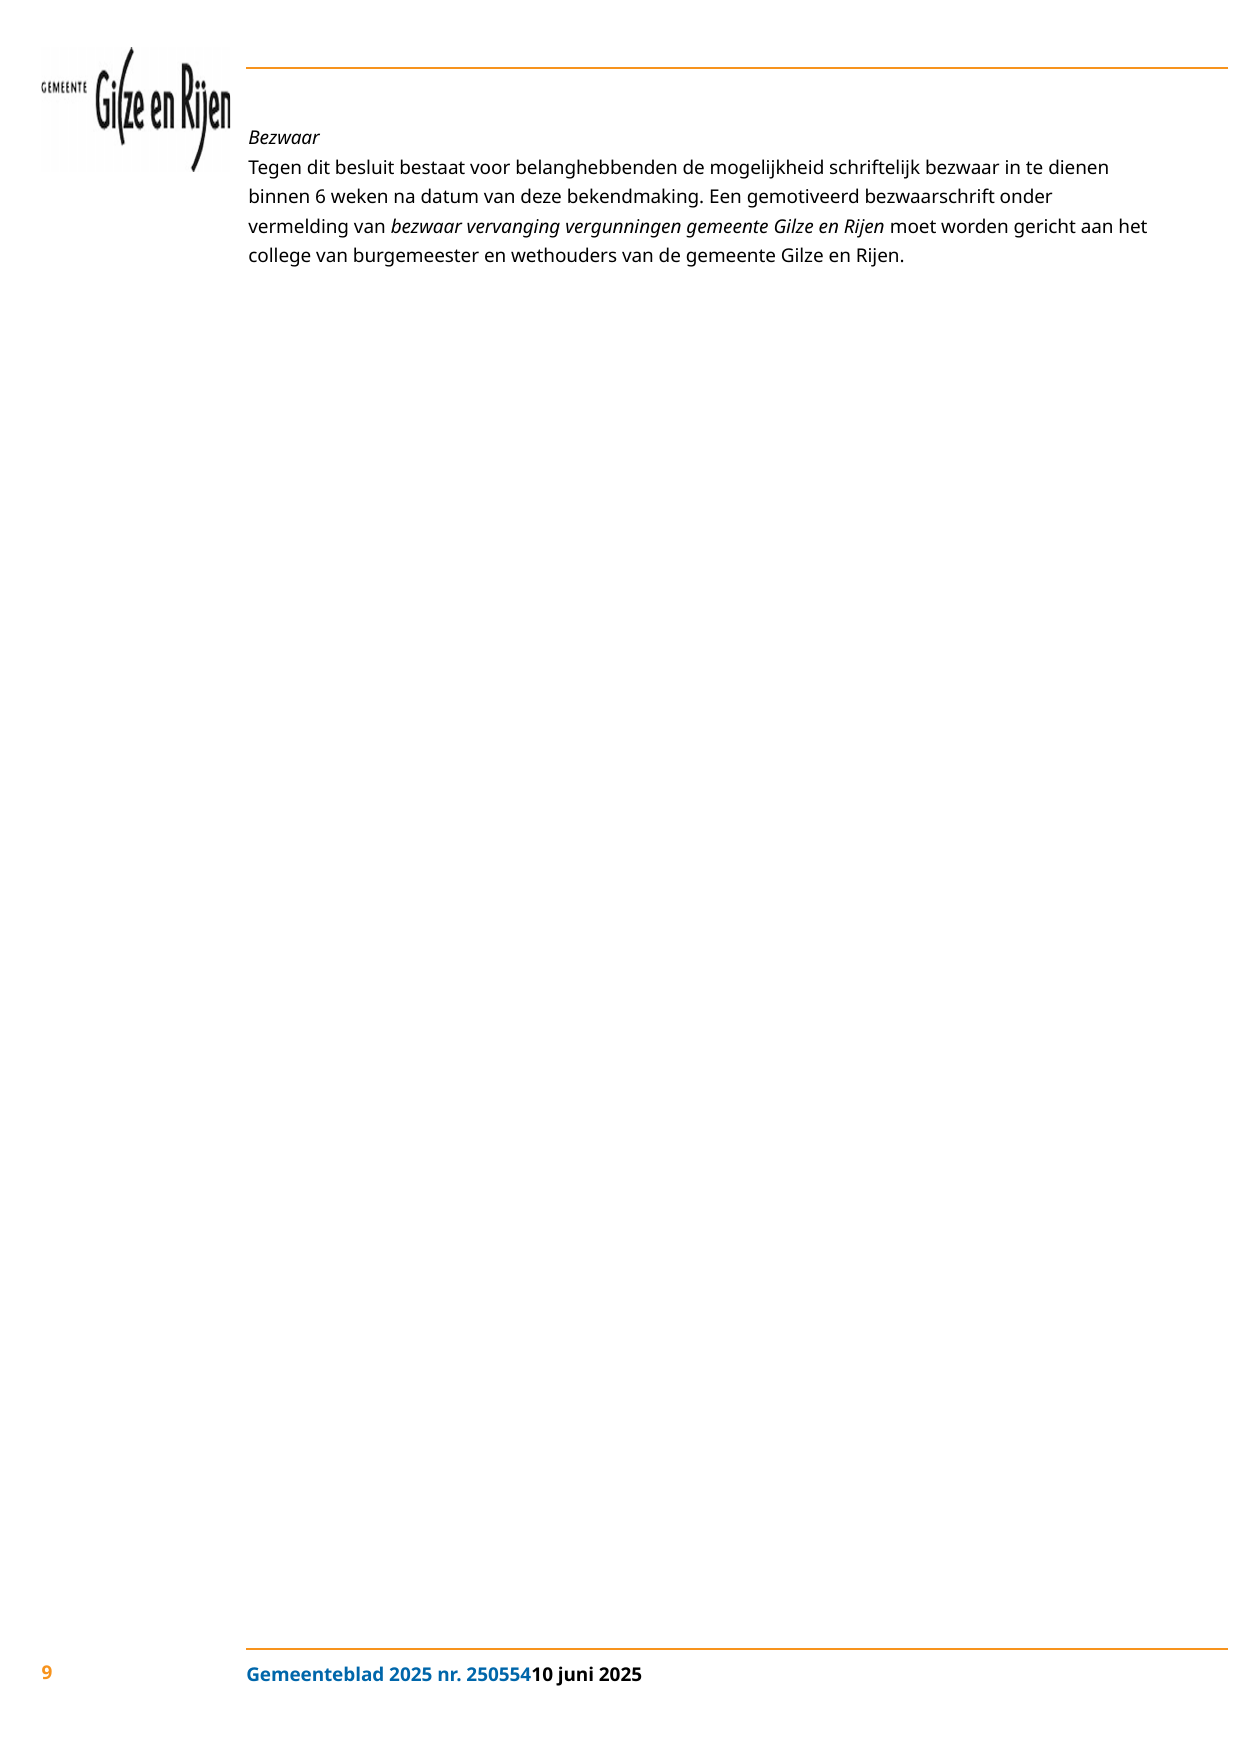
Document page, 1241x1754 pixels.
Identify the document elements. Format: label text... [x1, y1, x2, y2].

text Tegen dit besluit bestaat voor belanghebbenden de mogelijkheid schriftelijk bezwaar in te dienen binnen 6 weken na datum van deze bekendmaking. Een gemotiveerd bezwaarschrift onder vermelding van bezwaar vervanging vergunningen gemeente Gilze en Rijen moet worden gericht aan het college van burgemeester en wethouders van de gemeente Gilze en Rijen. [248, 154, 1152, 268]
picture [41, 47, 231, 172]
text Bezwaar [248, 124, 1152, 150]
